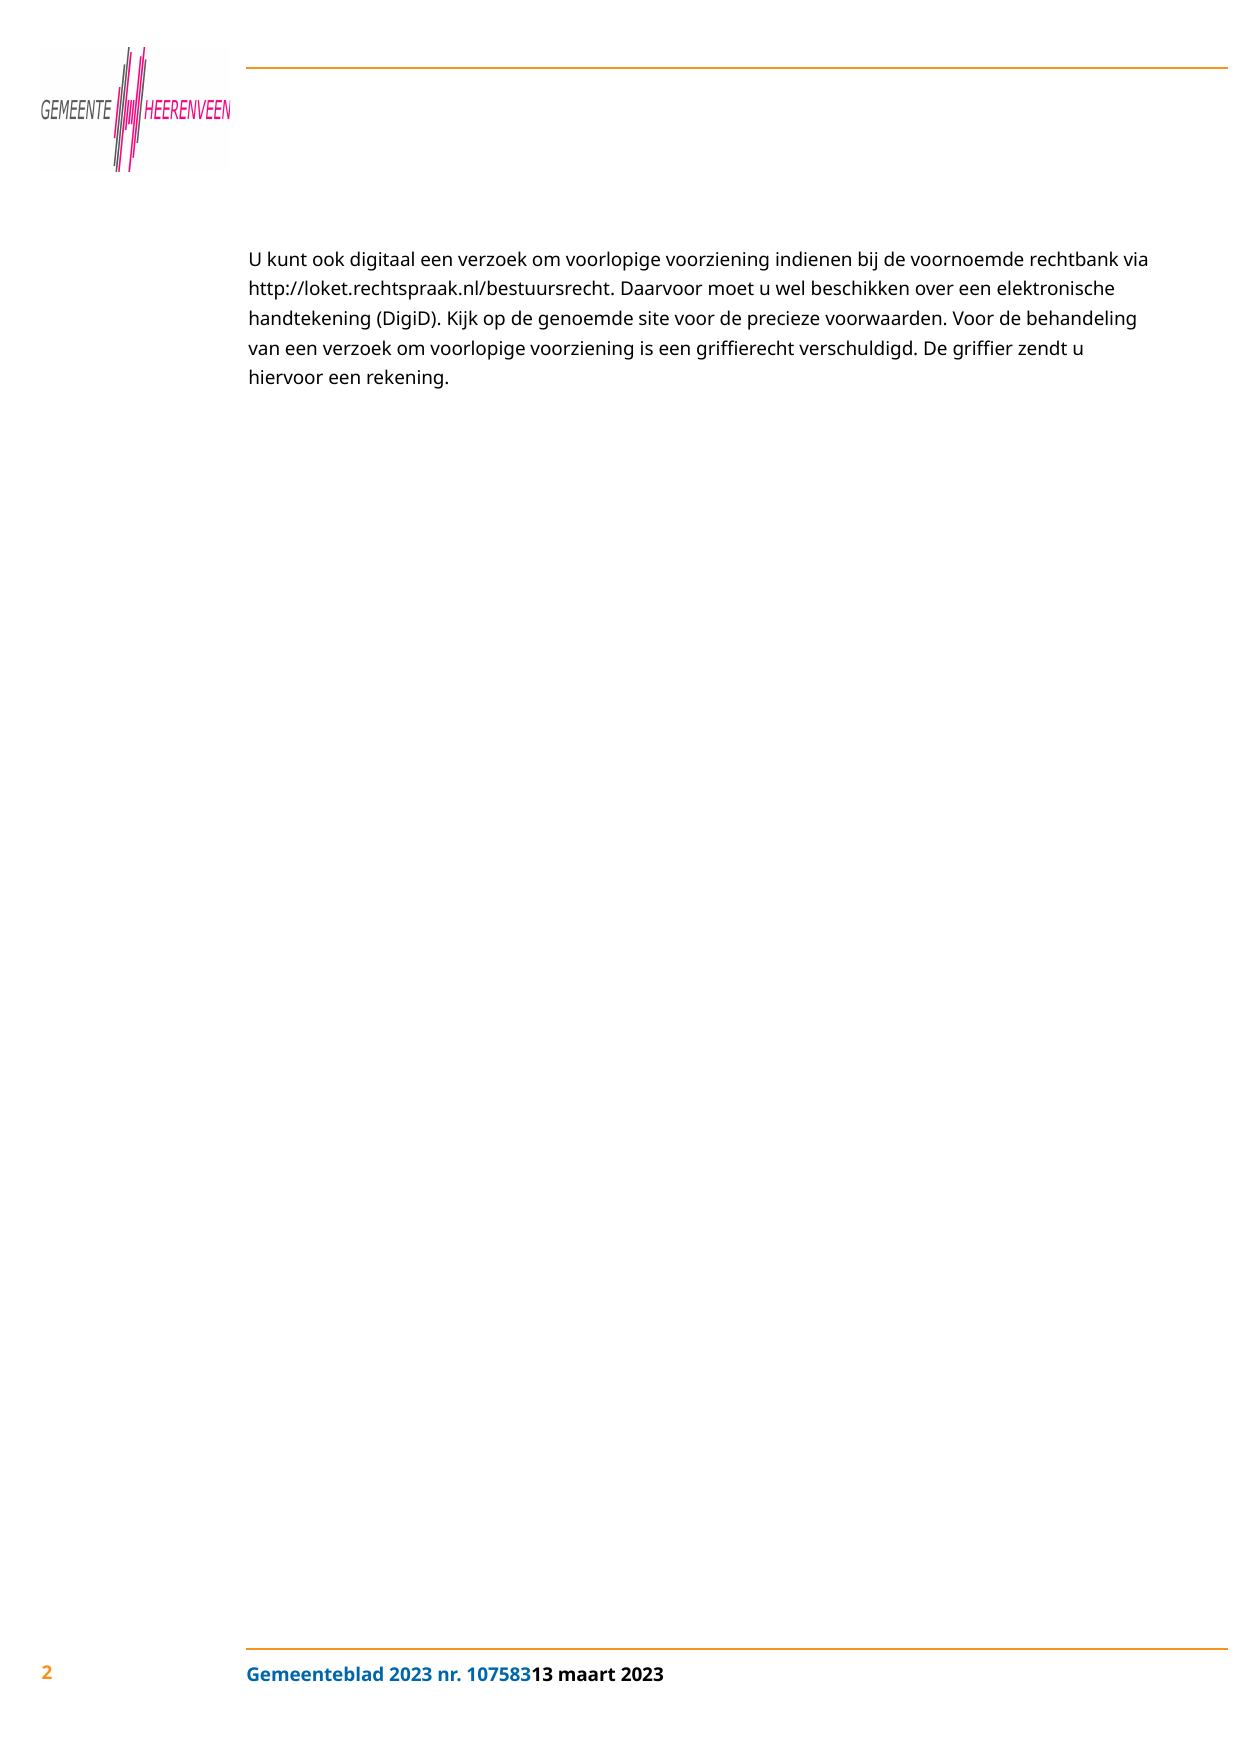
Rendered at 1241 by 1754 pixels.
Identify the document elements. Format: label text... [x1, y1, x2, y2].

picture [41, 47, 231, 172]
text U kunt ook digitaal een verzoek om voorlopige voorziening indienen bij de voornoemde rechtbank via http://loket.rechtspraak.nl/bestuursrecht. Daarvoor moet u wel beschikken over een elektronische handtekening (DigiD). Kijk op de genoemde site voor de precieze voorwaarden. Voor de behandeling van een verzoek om voorlopige voorziening is een griffierecht verschuldigd. De griffier zendt u hiervoor een rekening. [248, 246, 1152, 390]
